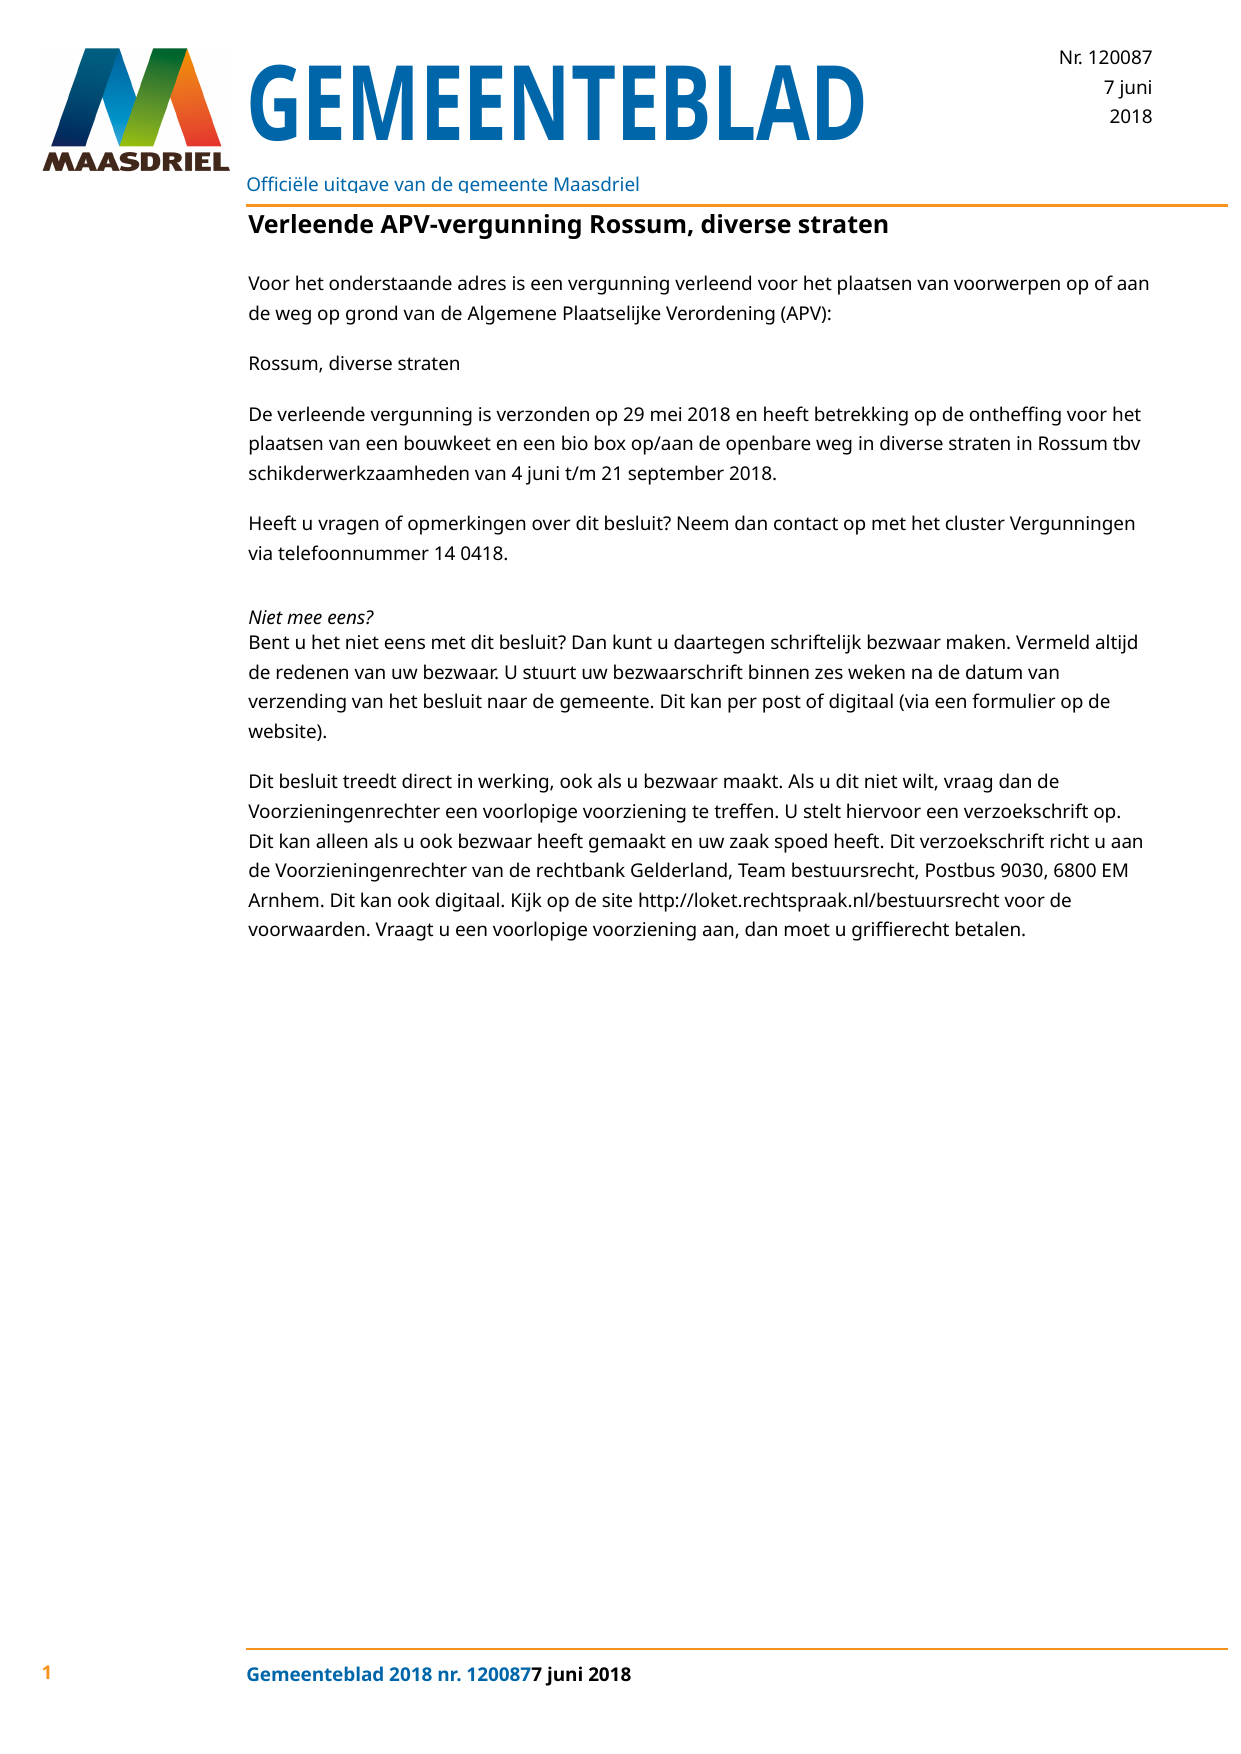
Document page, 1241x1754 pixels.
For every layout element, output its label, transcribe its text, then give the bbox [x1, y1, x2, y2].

text Rossum, diverse straten [248, 350, 1152, 376]
text De verleende vergunning is verzonden op 29 mei 2018 en heeft betrekking op de ontheffing voor het plaatsen van een bouwkeet en een bio box op/aan de openbare weg in diverse straten in Rossum tbv schikderwerkzaamheden van 4 juni t/m 21 september 2018. [248, 401, 1152, 486]
text Verleende APV-vergunning Rossum, diverse straten [248, 207, 1152, 241]
text Niet mee eens? [248, 604, 1152, 629]
text Voor het onderstaande adres is een vergunning verleend voor het plaatsen van voorwerpen op of aan de weg op grond van de Algemene Plaatselijke Verordening (APV): [248, 270, 1152, 326]
text Dit besluit treedt direct in werking, ook als u bezwaar maakt. Als u dit niet wilt, vraag dan de Voorzieningenrechter een voorlopige voorziening te treffen. U stelt hiervoor een verzoekschrift op. Dit kan alleen als u ook bezwaar heeft gemaakt en uw zaak spoed heeft. Dit verzoekschrift richt u aan de Voorzieningenrechter van de rechtbank Gelderland, Team bestuursrecht, Postbus 9030, 6800 EM Arnhem. Dit kan ook digitaal. Kijk op de site http://loket.rechtspraak.nl/bestuursrecht voor de voorwaarden. Vraagt u een voorlopige voorziening aan, dan moet u griffierecht betalen. [248, 769, 1152, 942]
text Bent u het niet eens met dit besluit? Dan kunt u daartegen schriftelijk bezwaar maken. Vermeld altijd de redenen van uw bezwaar. U stuurt uw bezwaarschrift binnen zes weken na de datum van verzending van het besluit naar de gemeente. Dit kan per post of digitaal (via een formulier op de website). [248, 629, 1152, 744]
text Heeft u vragen of opmerkingen over dit besluit? Neem dan contact op met het cluster Vergunningen via telefoonnummer 14 0418. [248, 510, 1152, 566]
picture [41, 47, 231, 172]
